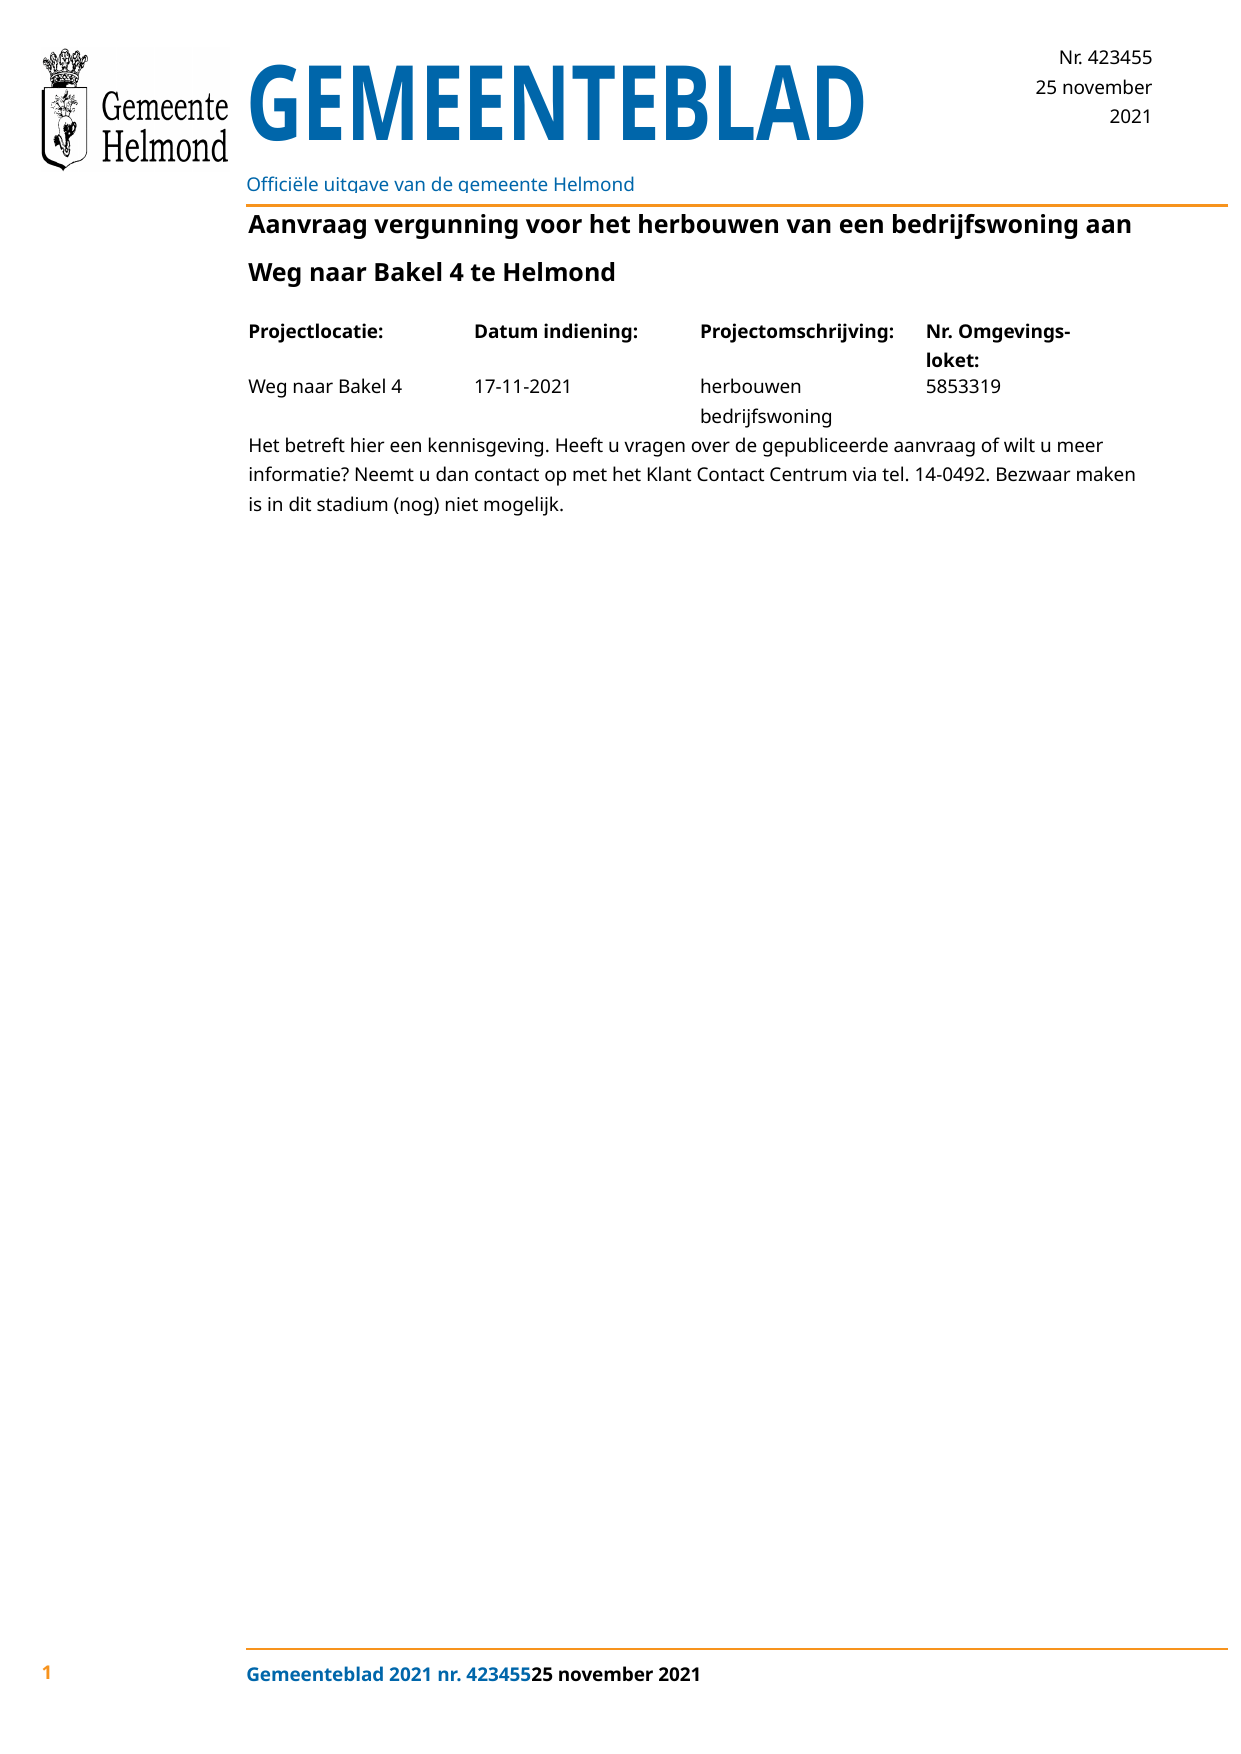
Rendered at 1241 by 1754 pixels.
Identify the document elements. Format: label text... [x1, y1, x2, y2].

table_cell 5853319 [926, 373, 1152, 429]
table_header Projectlocatie: [248, 318, 474, 373]
table_header Datum indiening: [474, 318, 700, 373]
text Aanvraag vergunning voor het herbouwen van een bedrijfswoning aan Weg naar Bakel 4 te Helmond [248, 207, 1152, 288]
picture [41, 47, 231, 172]
table_cell herbouwen bedrijfswoning [700, 373, 926, 429]
table_header Nr. Omgevings- loket: [926, 318, 1152, 373]
table_cell 17-11-2021 [474, 373, 700, 429]
text Het betreft hier een kennisgeving. Heeft u vragen over de gepubliceerde aanvraag of wilt u meer informatie? Neemt u dan contact op met het Klant Contact Centrum via tel. 14-0492. Bezwaar maken is in dit stadium (nog) niet mogelijk. [248, 432, 1152, 517]
table_header Projectomschrijving: [700, 318, 926, 373]
table_cell Weg naar Bakel 4 [248, 373, 474, 429]
